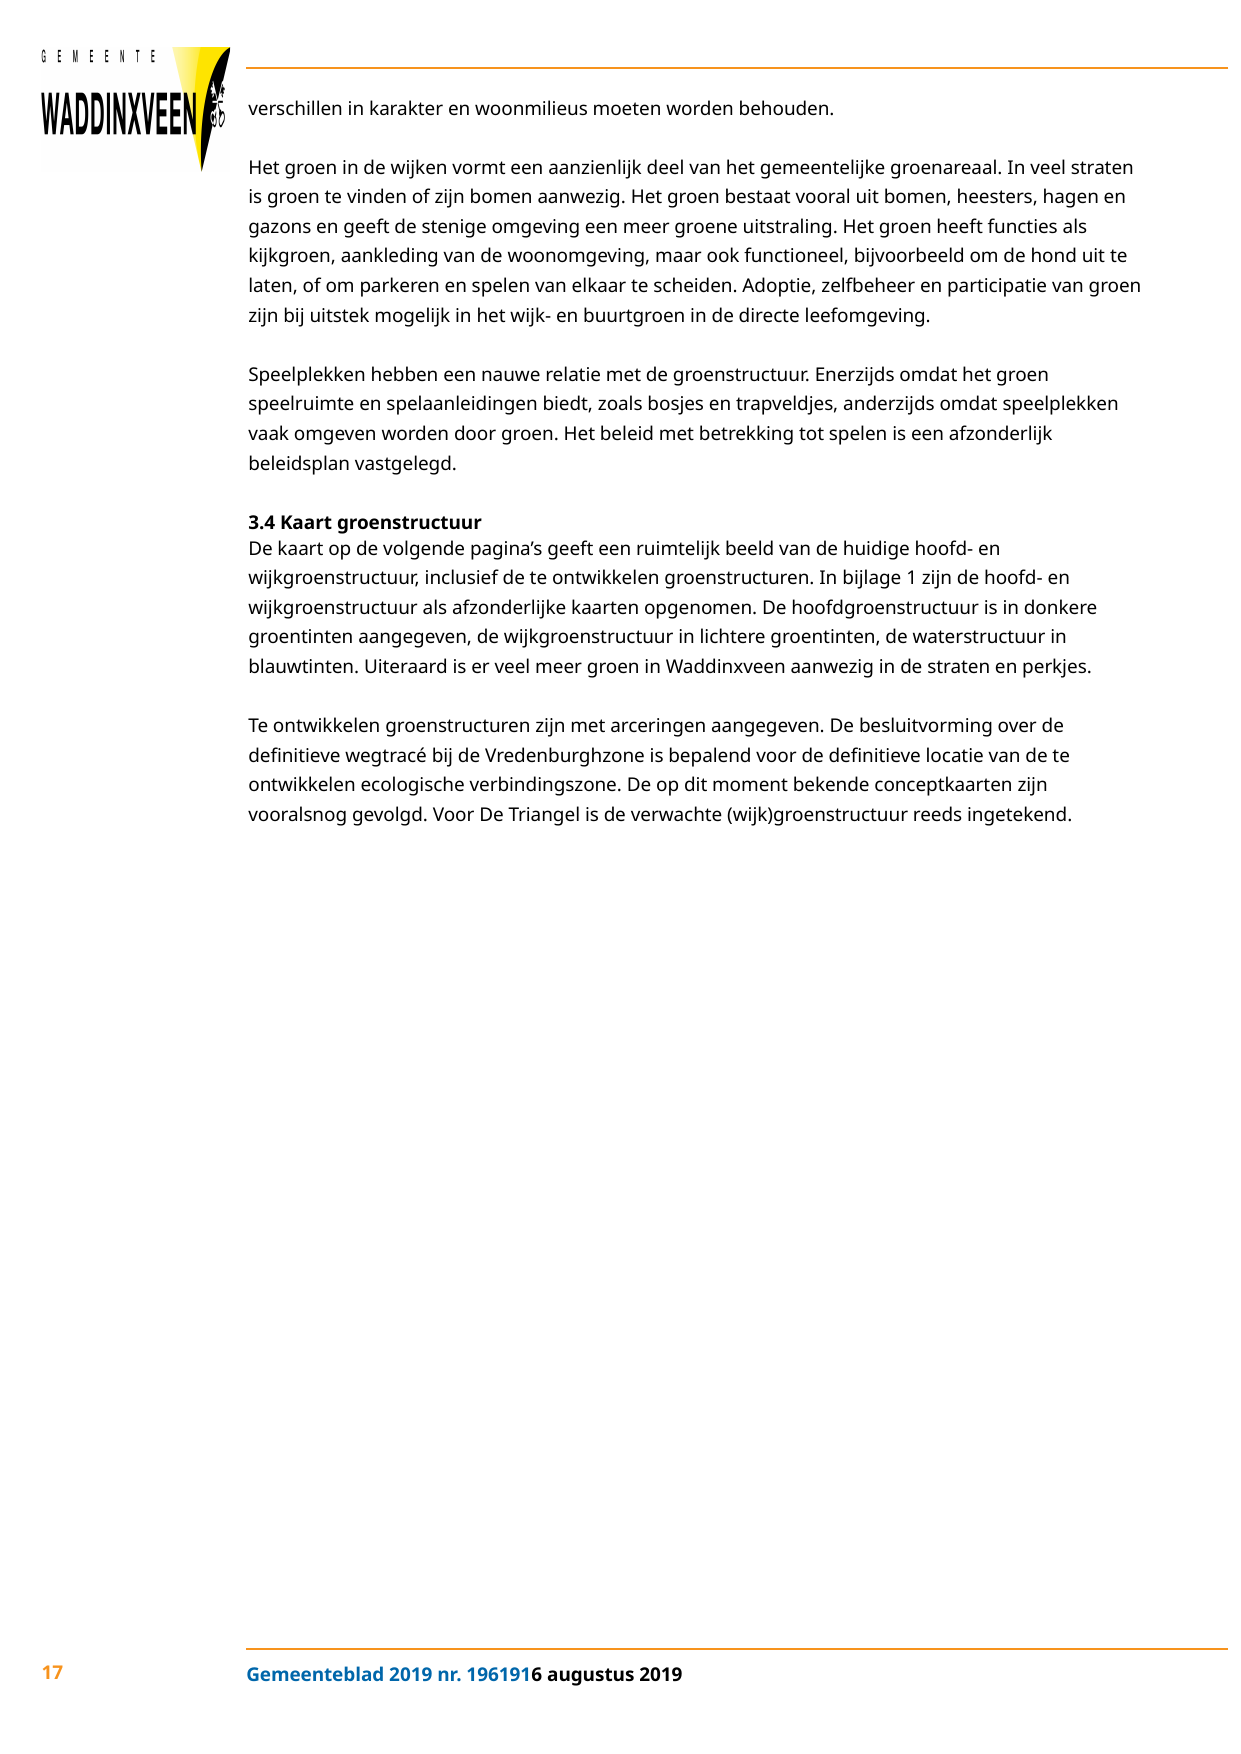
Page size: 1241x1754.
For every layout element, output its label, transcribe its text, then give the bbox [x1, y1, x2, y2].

text 3.4 Kaart groenstructuur [248, 509, 1152, 535]
text De kaart op de volgende pagina’s geeft een ruimtelijk beeld van de huidige hoofd- en wijkgroenstructuur, inclusief de te ontwikkelen groenstructuren. In bijlage 1 zijn de hoofd- en wijkgroenstructuur als afzonderlijke kaarten opgenomen. De hoofdgroenstructuur is in donkere groentinten aangegeven, de wijkgroenstructuur in lichtere groentinten, de waterstructuur in blauwtinten. Uiteraard is er veel meer groen in Waddinxveen aanwezig in de straten en perkjes. [248, 535, 1152, 679]
text Het groen in de wijken vormt een aanzienlijk deel van het gemeentelijke groenareaal. In veel straten is groen te vinden of zijn bomen aanwezig. Het groen bestaat vooral uit bomen, heesters, hagen en gazons en geeft de stenige omgeving een meer groene uitstraling. Het groen heeft functies als kijkgroen, aankleding van de woonomgeving, maar ook functioneel, bijvoorbeeld om de hond uit te laten, of om parkeren en spelen van elkaar te scheiden. Adoptie, zelfbeheer en participatie van groen zijn bij uitstek mogelijk in het wijk- en buurtgroen in de directe leefomgeving. [248, 154, 1152, 328]
picture [41, 47, 231, 172]
text Speelplekken hebben een nauwe relatie met de groenstructuur. Enerzijds omdat het groen speelruimte en spelaanleidingen biedt, zoals bosjes en trapveldjes, anderzijds omdat speelplekken vaak omgeven worden door groen. Het beleid met betrekking tot spelen is een afzonderlijk beleidsplan vastgelegd. [248, 361, 1152, 476]
text verschillen in karakter en woonmilieus moeten worden behouden. [248, 95, 1152, 121]
text Te ontwikkelen groenstructuren zijn met arceringen aangegeven. De besluitvorming over de definitieve wegtracé bij de Vredenburghzone is bepalend voor de definitieve locatie van de te ontwikkelen ecologische verbindingszone. De op dit moment bekende conceptkaarten zijn vooralsnog gevolgd. Voor De Triangel is de verwachte (wijk)groenstructuur reeds ingetekend. [248, 712, 1152, 827]
